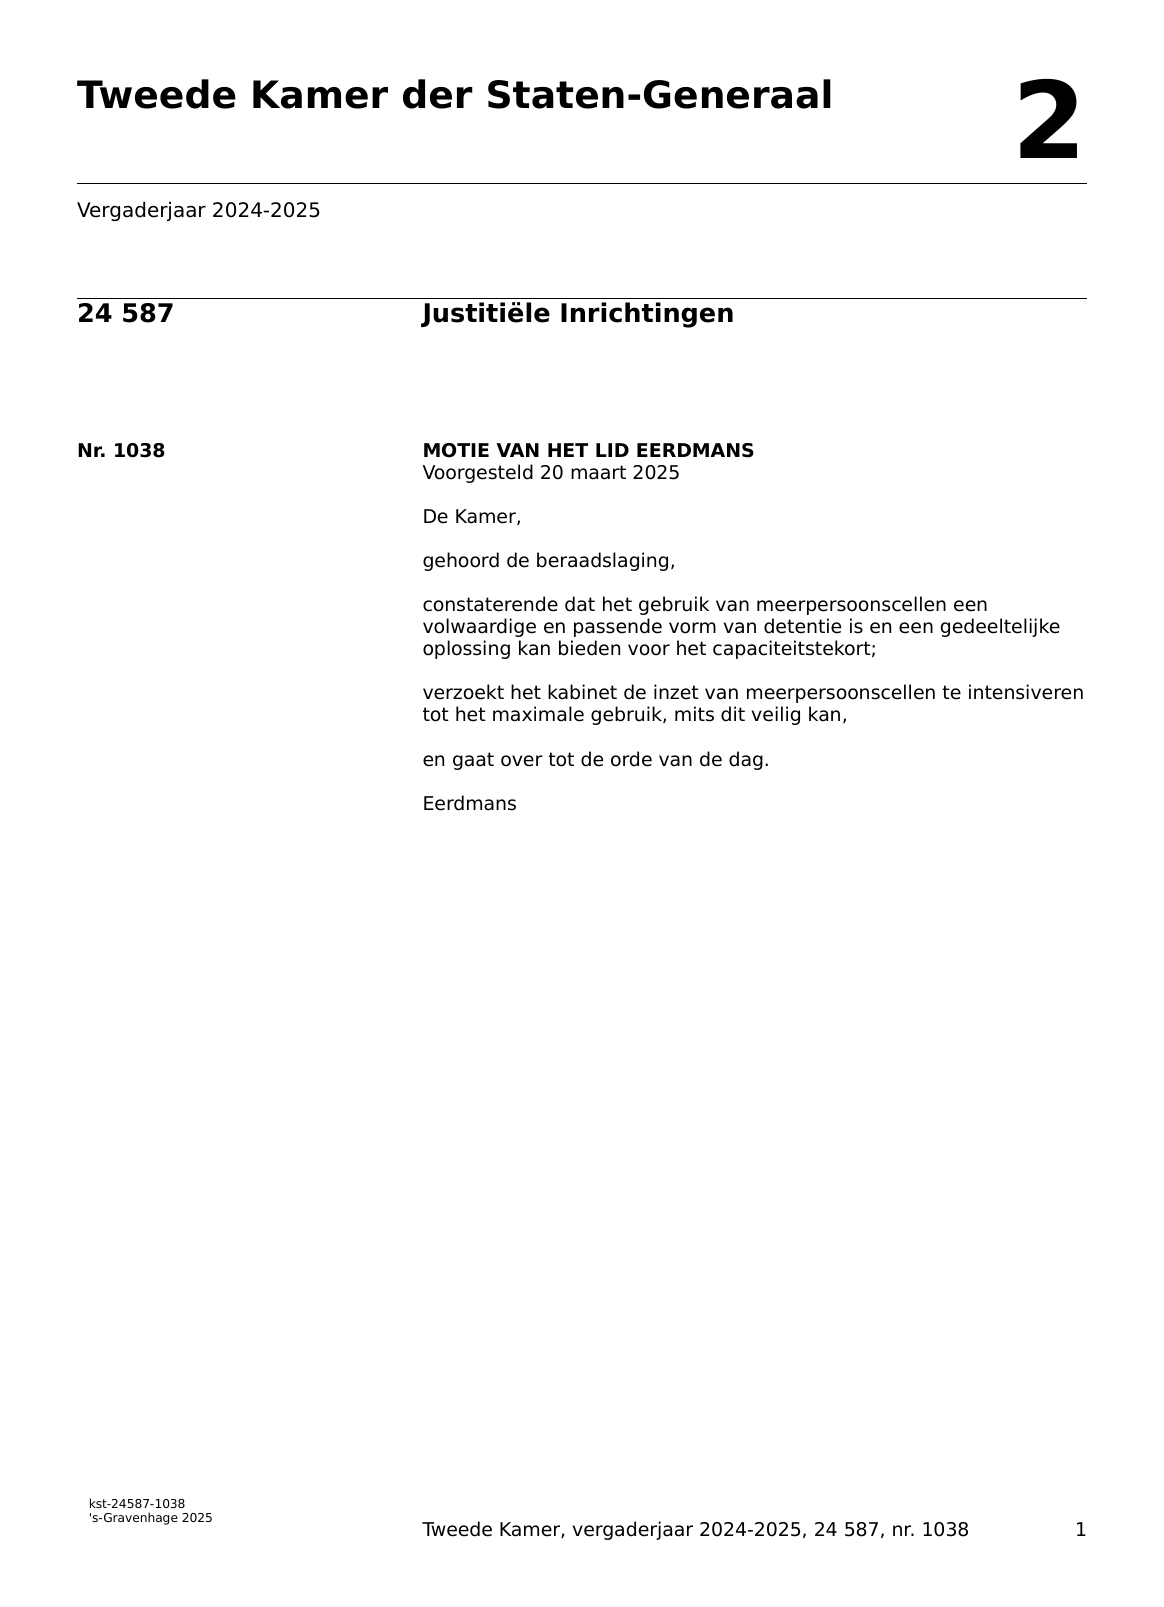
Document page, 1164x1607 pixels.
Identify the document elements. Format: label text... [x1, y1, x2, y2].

text Voorgesteld 20 maart 2025 [422, 462, 1087, 484]
text Eerdmans [422, 793, 1087, 814]
text verzoekt het kabinet de inzet van meerpersoonscellen te intensiveren tot het maximale gebruik, mits dit veilig kan, [422, 682, 1087, 726]
text constaterende dat het gebruik van meerpersoonscellen een volwaardige en passende vorm van detentie is en een gedeeltelijke oplossing kan bieden voor het capaciteitstekort; [422, 594, 1087, 660]
table_cell Vergaderjaar 2024-2025 [77, 184, 1087, 298]
text gehoord de beraadslaging, [422, 550, 1087, 572]
table_header Tweede Kamer der Staten-Generaal [77, 59, 886, 183]
table_header 2 [886, 59, 1087, 183]
text kst-24587-1038 [88, 1497, 323, 1511]
subtitle 24 587 Justitiële Inrichtingen [77, 299, 1087, 329]
text 's-Gravenhage 2025 [88, 1511, 323, 1525]
subtitle Nr. 1038 MOTIE VAN HET LID EERDMANS [77, 440, 1087, 462]
text De Kamer, [422, 506, 1087, 528]
text en gaat over tot de orde van de dag. [422, 748, 1087, 770]
